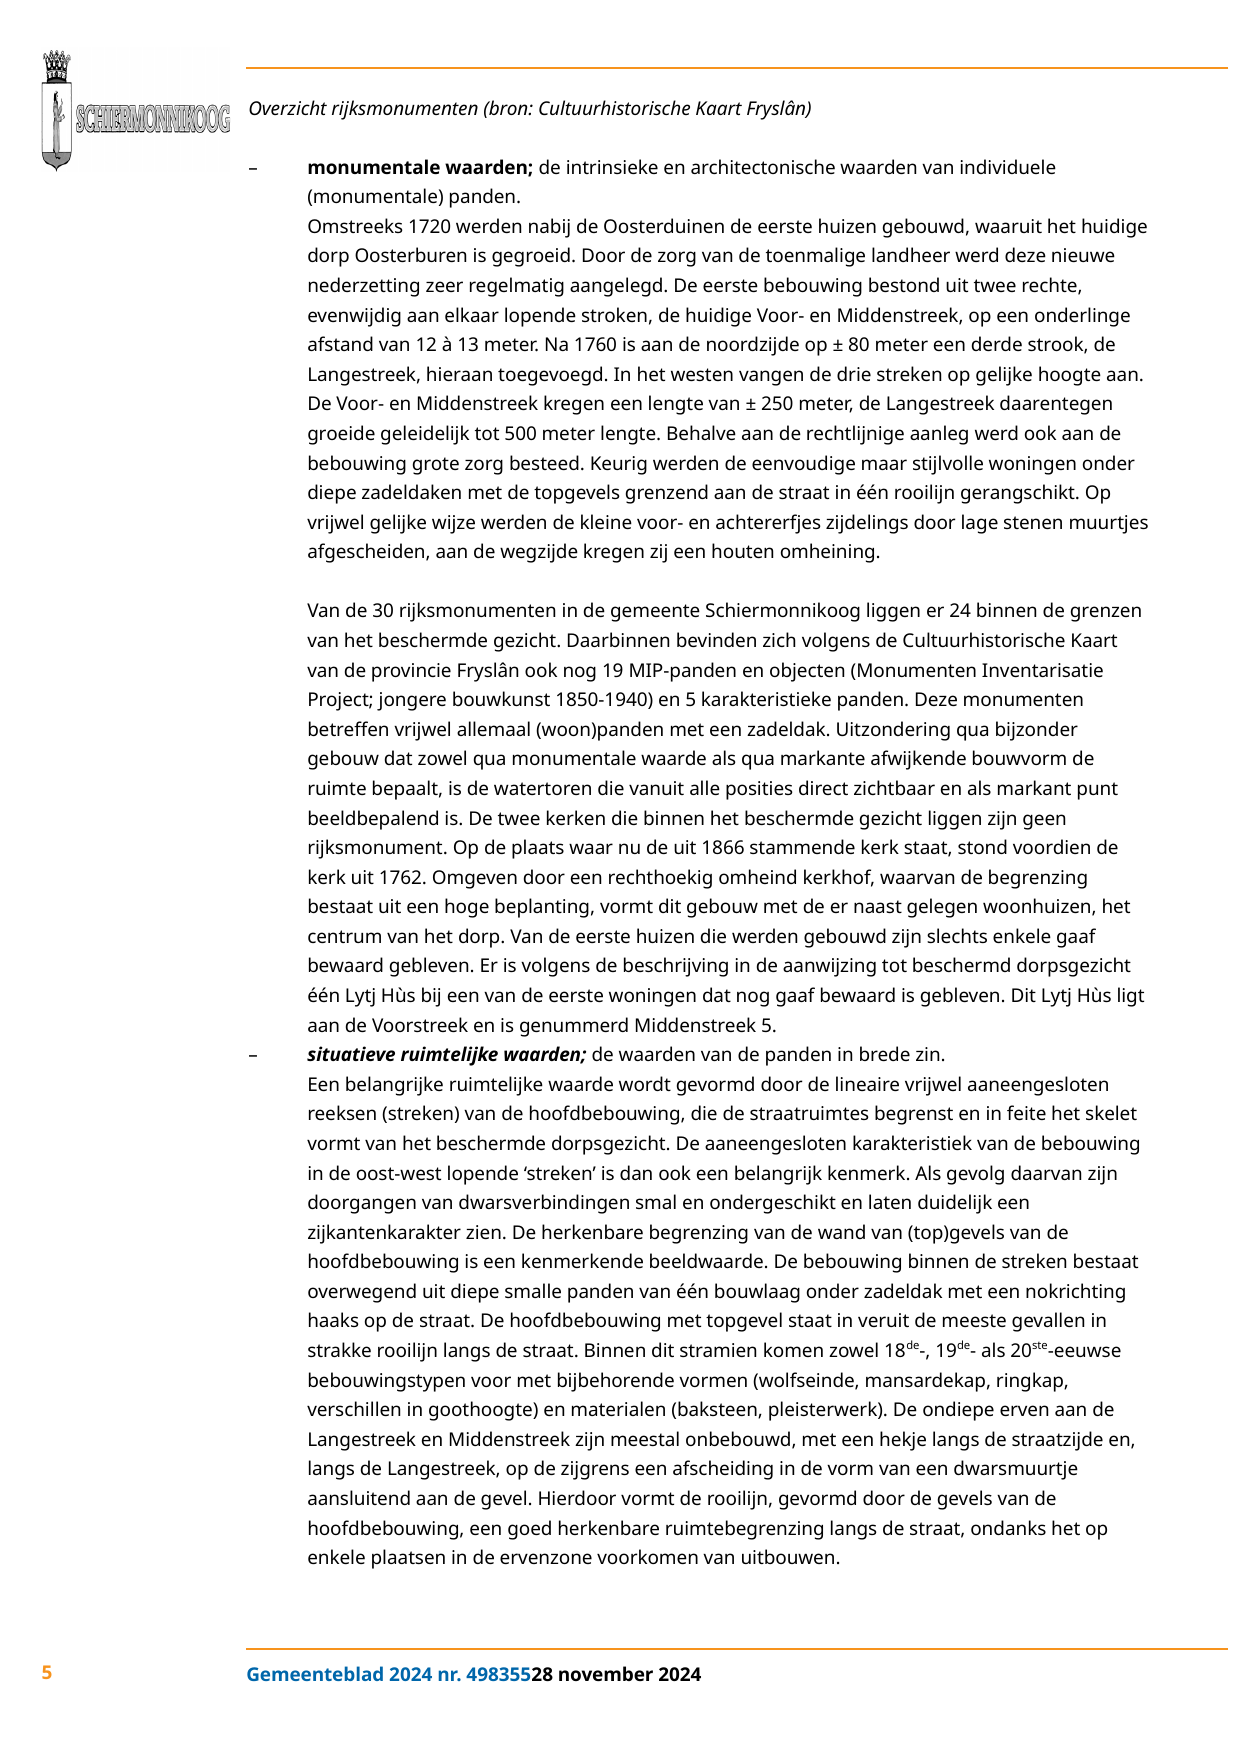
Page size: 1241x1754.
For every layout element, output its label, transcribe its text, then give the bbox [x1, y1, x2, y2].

text Overzicht rijksmonumenten (bron: Cultuurhistorische Kaart Fryslân) [248, 95, 1152, 121]
list monumentale waarden; de intrinsieke en architectonische waarden van individuele (monumentale) panden. [248, 154, 1152, 209]
list Een belangrijke ruimtelijke waarde wordt gevormd door de lineaire vrijwel aaneengesloten reeksen (streken) van de hoofdbebouwing, die de straatruimtes begrenst en in feite het skelet vormt van het beschermde dorpsgezicht. De aaneengesloten karakteristiek van de bebouwing in de oost-west lopende ‘streken’ is dan ook een belangrijk kenmerk. Als gevolg daarvan zijn doorgangen van dwarsverbindingen smal en ondergeschikt en laten duidelijk een zijkantenkarakter zien. De herkenbare begrenzing van de wand van (top)gevels van de hoofdbebouwing is een kenmerkende beeldwaarde. De bebouwing binnen de streken bestaat overwegend uit diepe smalle panden van één bouwlaag onder zadeldak met een nokrichting haaks op de straat. De hoofdbebouwing met topgevel staat in veruit de meeste gevallen in strakke rooilijn langs de straat. Binnen dit stramien komen zowel 18de-, 19de- als 20ste-eeuwse bebouwingstypen voor met bijbehorende vormen (wolfseinde, mansardekap, ringkap, verschillen in goothoogte) en materialen (baksteen, pleisterwerk). De ondiepe erven aan de Langestreek en Middenstreek zijn meestal onbebouwd, met een hekje langs de straatzijde en, langs de Langestreek, op de zijgrens een afscheiding in de vorm van een dwarsmuurtje aansluitend aan de gevel. Hierdoor vormt de rooilijn, gevormd door de gevels van de hoofdbebouwing, een goed herkenbare ruimtebegrenzing langs de straat, ondanks het op enkele plaatsen in de ervenzone voorkomen van uitbouwen. [248, 1071, 1152, 1570]
list situatieve ruimtelijke waarden; de waarden van de panden in brede zin. [248, 1041, 1152, 1067]
list Omstreeks 1720 werden nabij de Oosterduinen de eerste huizen gebouwd, waaruit het huidige dorp Oosterburen is gegroeid. Door de zorg van de toenmalige landheer werd deze nieuwe nederzetting zeer regelmatig aangelegd. De eerste bebouwing bestond uit twee rechte, evenwijdig aan elkaar lopende stroken, de huidige Voor- en Middenstreek, op een onderlinge afstand van 12 à 13 meter. Na 1760 is aan de noordzijde op ± 80 meter een derde strook, de Langestreek, hieraan toegevoegd. In het westen vangen de drie streken op gelijke hoogte aan. De Voor- en Middenstreek kregen een lengte van ± 250 meter, de Langestreek daarentegen groeide geleidelijk tot 500 meter lengte. Behalve aan de rechtlijnige aanleg werd ook aan de bebouwing grote zorg besteed. Keurig werden de eenvoudige maar stijlvolle woningen onder diepe zadeldaken met de topgevels grenzend aan de straat in één rooilijn gerangschikt. Op vrijwel gelijke wijze werden de kleine voor- en achtererfjes zijdelings door lage stenen muurtjes afgescheiden, aan de wegzijde kregen zij een houten omheining. [248, 213, 1152, 564]
list Van de 30 rijksmonumenten in de gemeente Schiermonnikoog liggen er 24 binnen de grenzen van het beschermde gezicht. Daarbinnen bevinden zich volgens de Cultuurhistorische Kaart van de provincie Fryslân ook nog 19 MIP-panden en objecten (Monumenten Inventarisatie Project; jongere bouwkunst 1850-1940) en 5 karakteristieke panden. Deze monumenten betreffen vrijwel allemaal (woon)panden met een zadeldak. Uitzondering qua bijzonder gebouw dat zowel qua monumentale waarde als qua markante afwijkende bouwvorm de ruimte bepaalt, is de watertoren die vanuit alle posities direct zichtbaar en als markant punt beeldbepalend is. De twee kerken die binnen het beschermde gezicht liggen zijn geen rijksmonument. Op de plaats waar nu de uit 1866 stammende kerk staat, stond voordien de kerk uit 1762. Omgeven door een rechthoekig omheind kerkhof, waarvan de begrenzing bestaat uit een hoge beplanting, vormt dit gebouw met de er naast gelegen woonhuizen, het centrum van het dorp. Van de eerste huizen die werden gebouwd zijn slechts enkele gaaf bewaard gebleven. Er is volgens de beschrijving in de aanwijzing tot beschermd dorpsgezicht één Lytj Hùs bij een van de eerste woningen dat nog gaaf bewaard is gebleven. Dit Lytj Hùs ligt aan de Voorstreek en is genummerd Middenstreek 5. [248, 598, 1152, 1038]
picture [41, 47, 231, 172]
